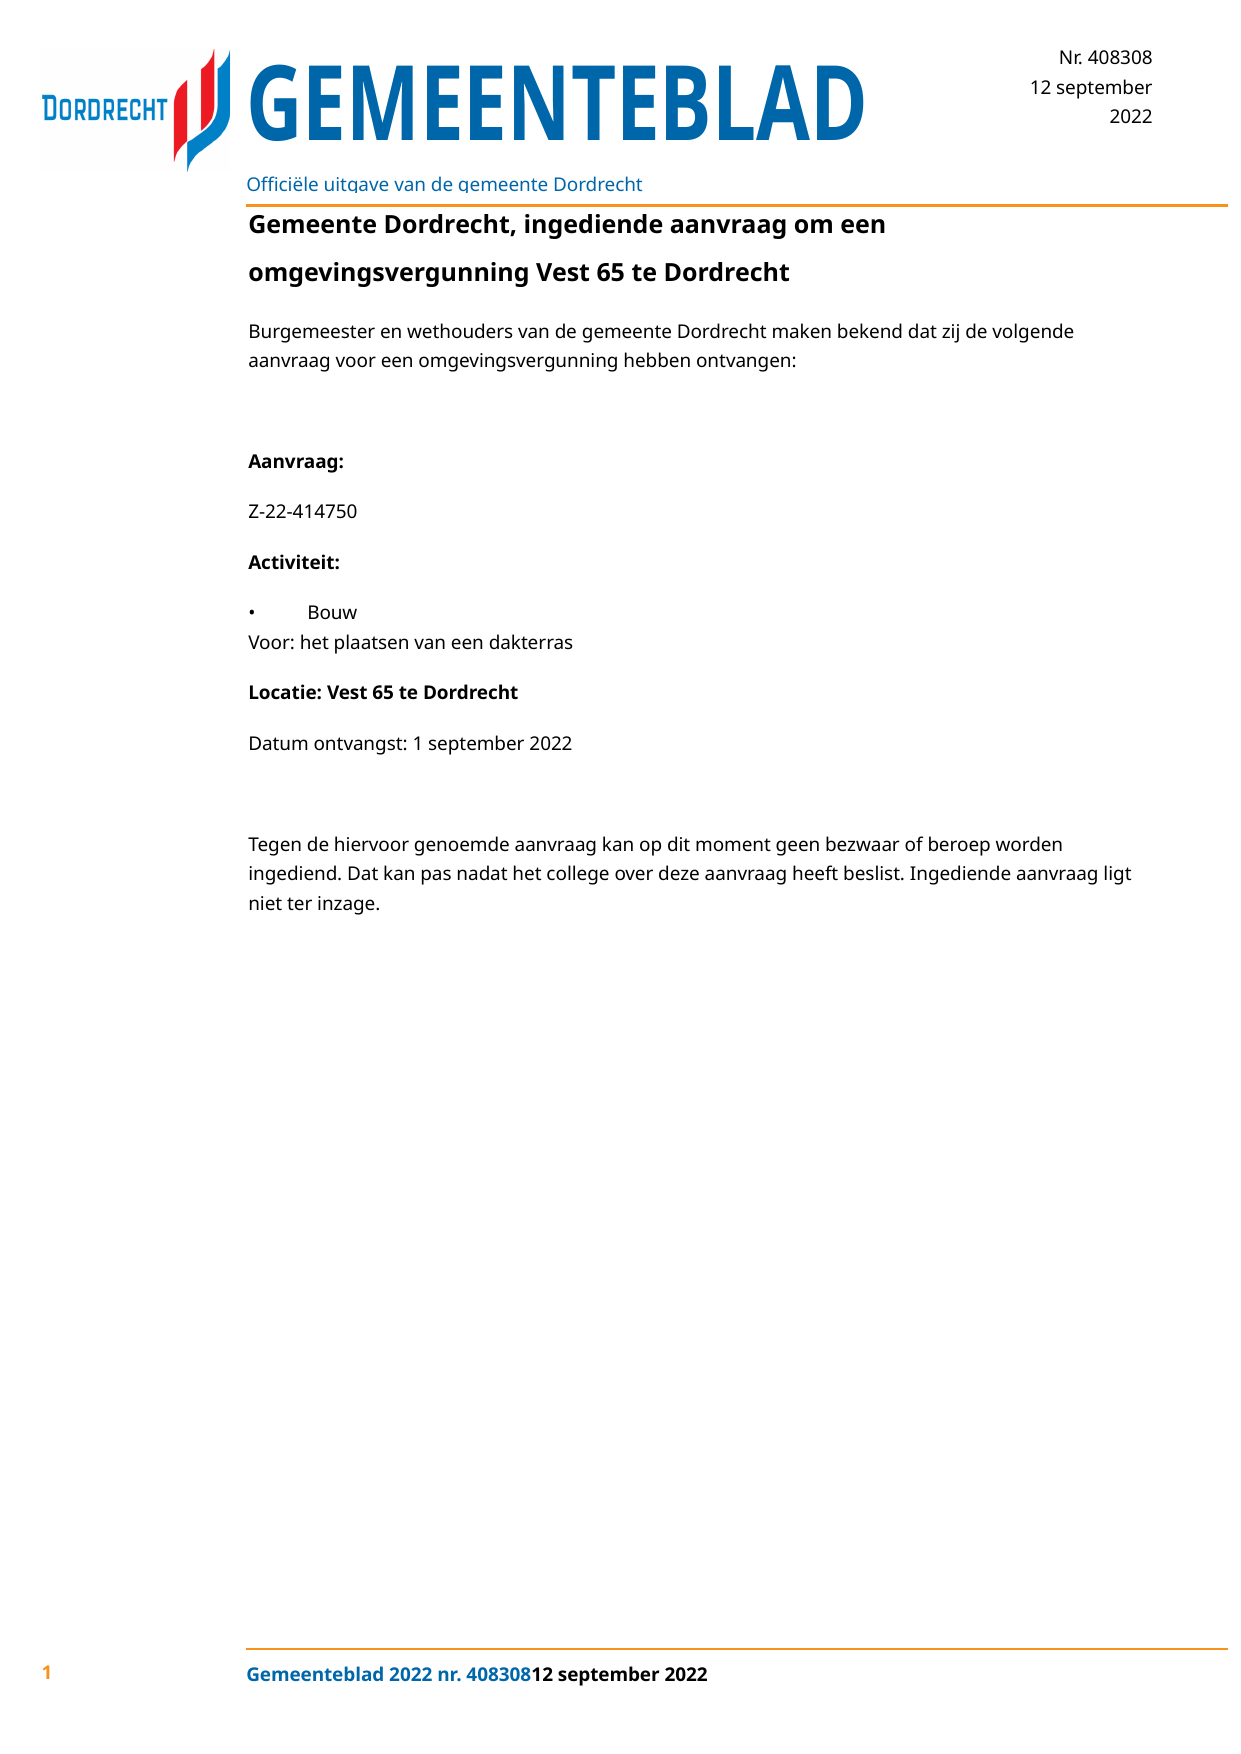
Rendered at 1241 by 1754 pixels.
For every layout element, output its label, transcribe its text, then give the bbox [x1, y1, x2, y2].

list Bouw [248, 599, 1152, 625]
text Voor: het plaatsen van een dakterras [248, 629, 1152, 655]
text Activiteit: [248, 549, 1152, 575]
text Gemeente Dordrecht, ingediende aanvraag om een omgevingsvergunning Vest 65 te Dordrecht [248, 207, 1152, 288]
text Aanvraag: [248, 448, 1152, 474]
text Locatie: Vest 65 te Dordrecht [248, 679, 1152, 705]
text Tegen de hiervoor genoemde aanvraag kan op dit moment geen bezwaar of beroep worden ingediend. Dat kan pas nadat het college over deze aanvraag heeft beslist. Ingediende aanvraag ligt niet ter inzage. [248, 831, 1152, 916]
text Z-22-414750 [248, 499, 1152, 524]
text Burgemeester en wethouders van de gemeente Dordrecht maken bekend dat zij de volgende aanvraag voor een omgevingsvergunning hebben ontvangen: [248, 318, 1152, 373]
picture [41, 47, 231, 172]
text Datum ontvangst: 1 september 2022 [248, 730, 1152, 756]
